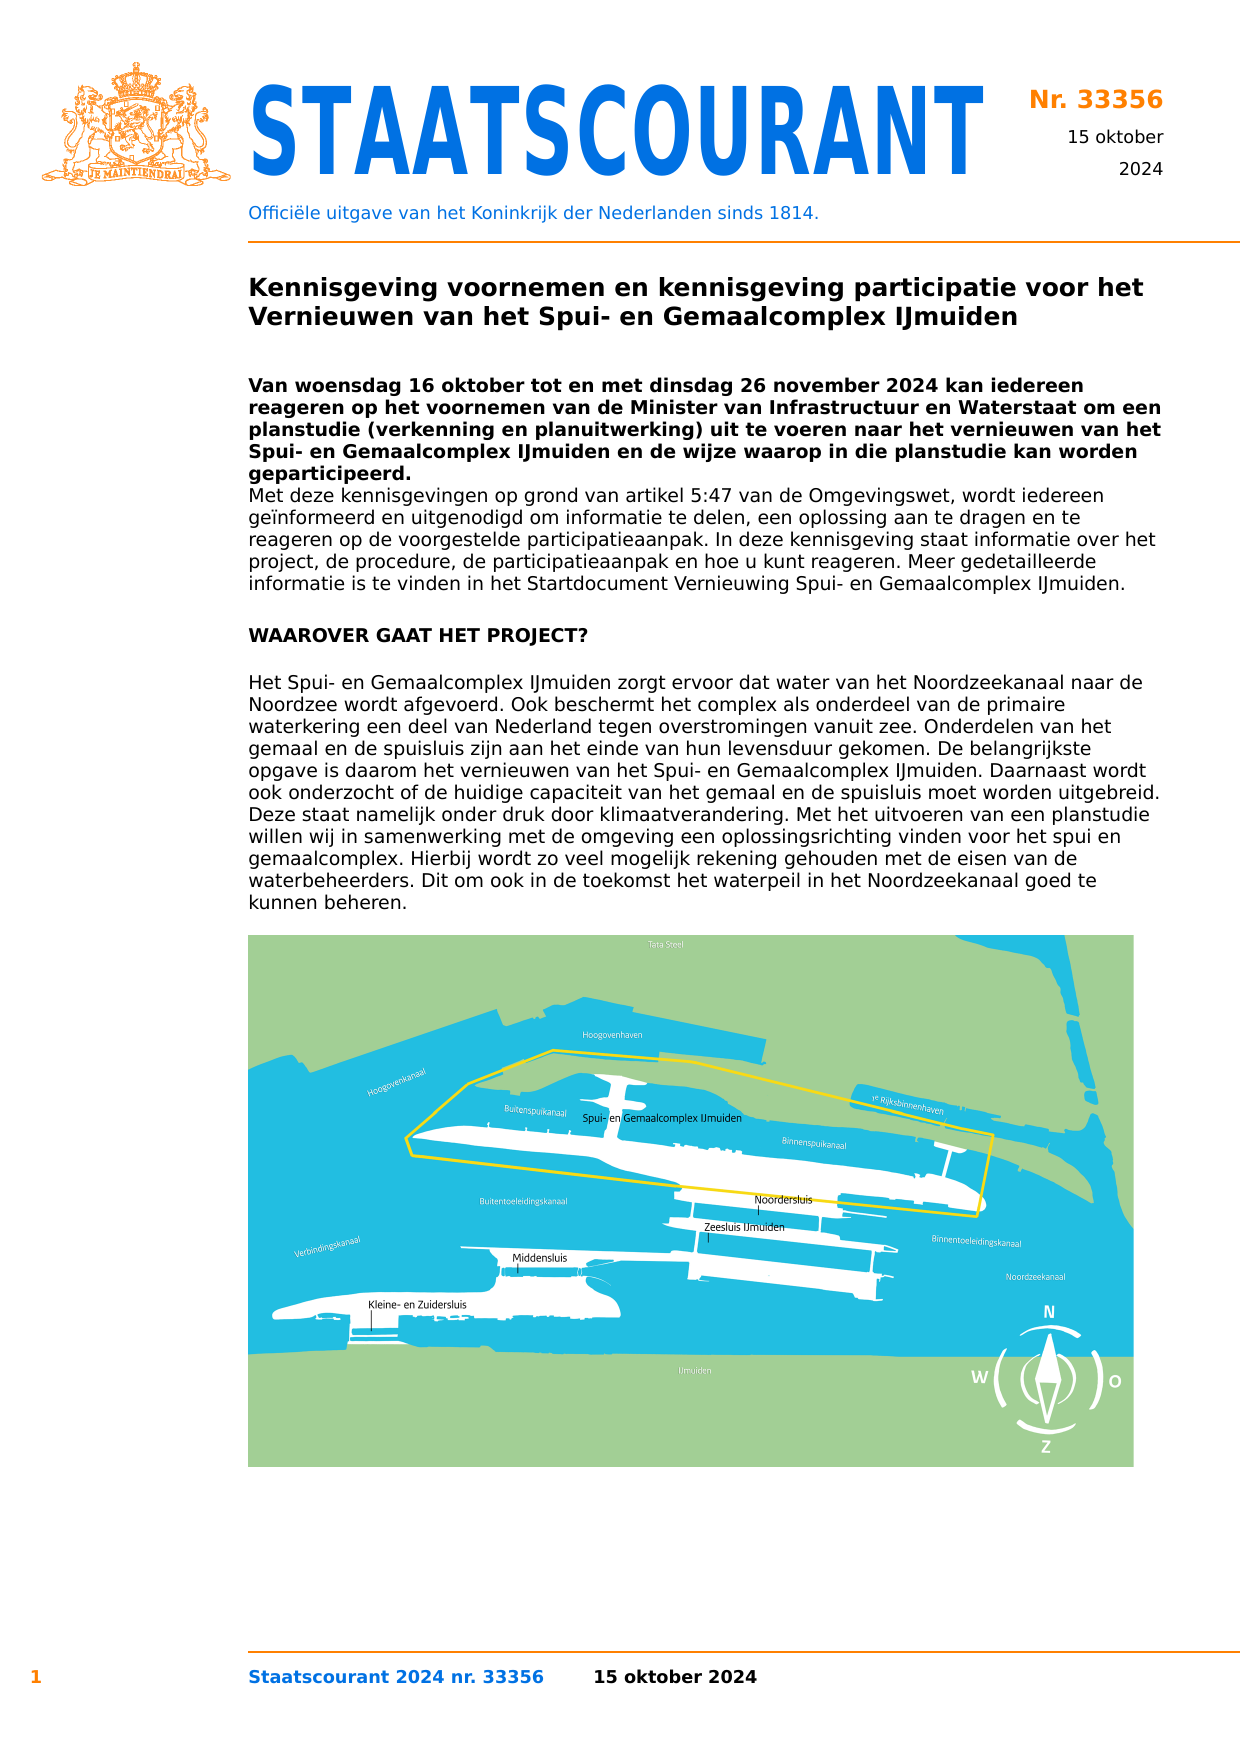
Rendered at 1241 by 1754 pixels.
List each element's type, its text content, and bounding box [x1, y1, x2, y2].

subtitle Kennisgeving voornemen en kennisgeving participatie voor het Vernieuwen van het Spui- en Gemaalcomplex IJmuiden [248, 273, 1163, 331]
table_cell Officiële uitgave van het Koninkrijk der Nederlanden sinds 1814. [248, 203, 1240, 241]
picture [248, 935, 1134, 1467]
table_header Nr. 33356 [998, 62, 1240, 121]
table_header [25, 62, 248, 241]
text Met deze kennisgevingen op grond van artikel 5:47 van de Omgevingswet, wordt iedereen geïnformeerd en uitgenodigd om informatie te delen, een oplossing aan te dragen en te reageren op de voorgestelde participatieaanpak. In deze kennisgeving staat informatie over het project, de procedure, de participatieaanpak en hoe u kunt reageren. Meer gedetailleerde informatie is te vinden in het Startdocument Vernieuwing Spui- en Gemaalcomplex IJmuiden. [248, 485, 1163, 595]
table_header STAATSCOURANT [248, 62, 998, 203]
text Van woensdag 16 oktober tot en met dinsdag 26 november 2024 kan iedereen reageren op het voornemen van de Minister van Infrastructuur en Waterstaat om een planstudie (verkenning en planuitwerking) uit te voeren naar het vernieuwen van het Spui- en Gemaalcomplex IJmuiden en de wijze waarop in die planstudie kan worden geparticipeerd. [248, 375, 1163, 485]
table_cell 15 oktober [998, 121, 1240, 153]
picture [41, 62, 231, 186]
table_cell 2024 [998, 153, 1240, 203]
text Het Spui- en Gemaalcomplex IJmuiden zorgt ervoor dat water van het Noordzeekanaal naar de Noordzee wordt afgevoerd. Ook beschermt het complex als onderdeel van de primaire waterkering een deel van Nederland tegen overstromingen vanuit zee. Onderdelen van het gemaal en de spuisluis zijn aan het einde van hun levensduur gekomen. De belangrijkste opgave is daarom het vernieuwen van het Spui- en Gemaalcomplex IJmuiden. Daarnaast wordt ook onderzocht of de huidige capaciteit van het gemaal en de spuisluis moet worden uitgebreid. Deze staat namelijk onder druk door klimaatverandering. Met het uitvoeren van een planstudie willen wij in samenwerking met de omgeving een oplossingsrichting vinden voor het spui en gemaalcomplex. Hierbij wordt zo veel mogelijk rekening gehouden met de eisen van de waterbeheerders. Dit om ook in de toekomst het waterpeil in het Noordzeekanaal goed te kunnen beheren. [248, 672, 1163, 914]
subtitle WAAROVER GAAT HET PROJECT? [248, 625, 1163, 647]
